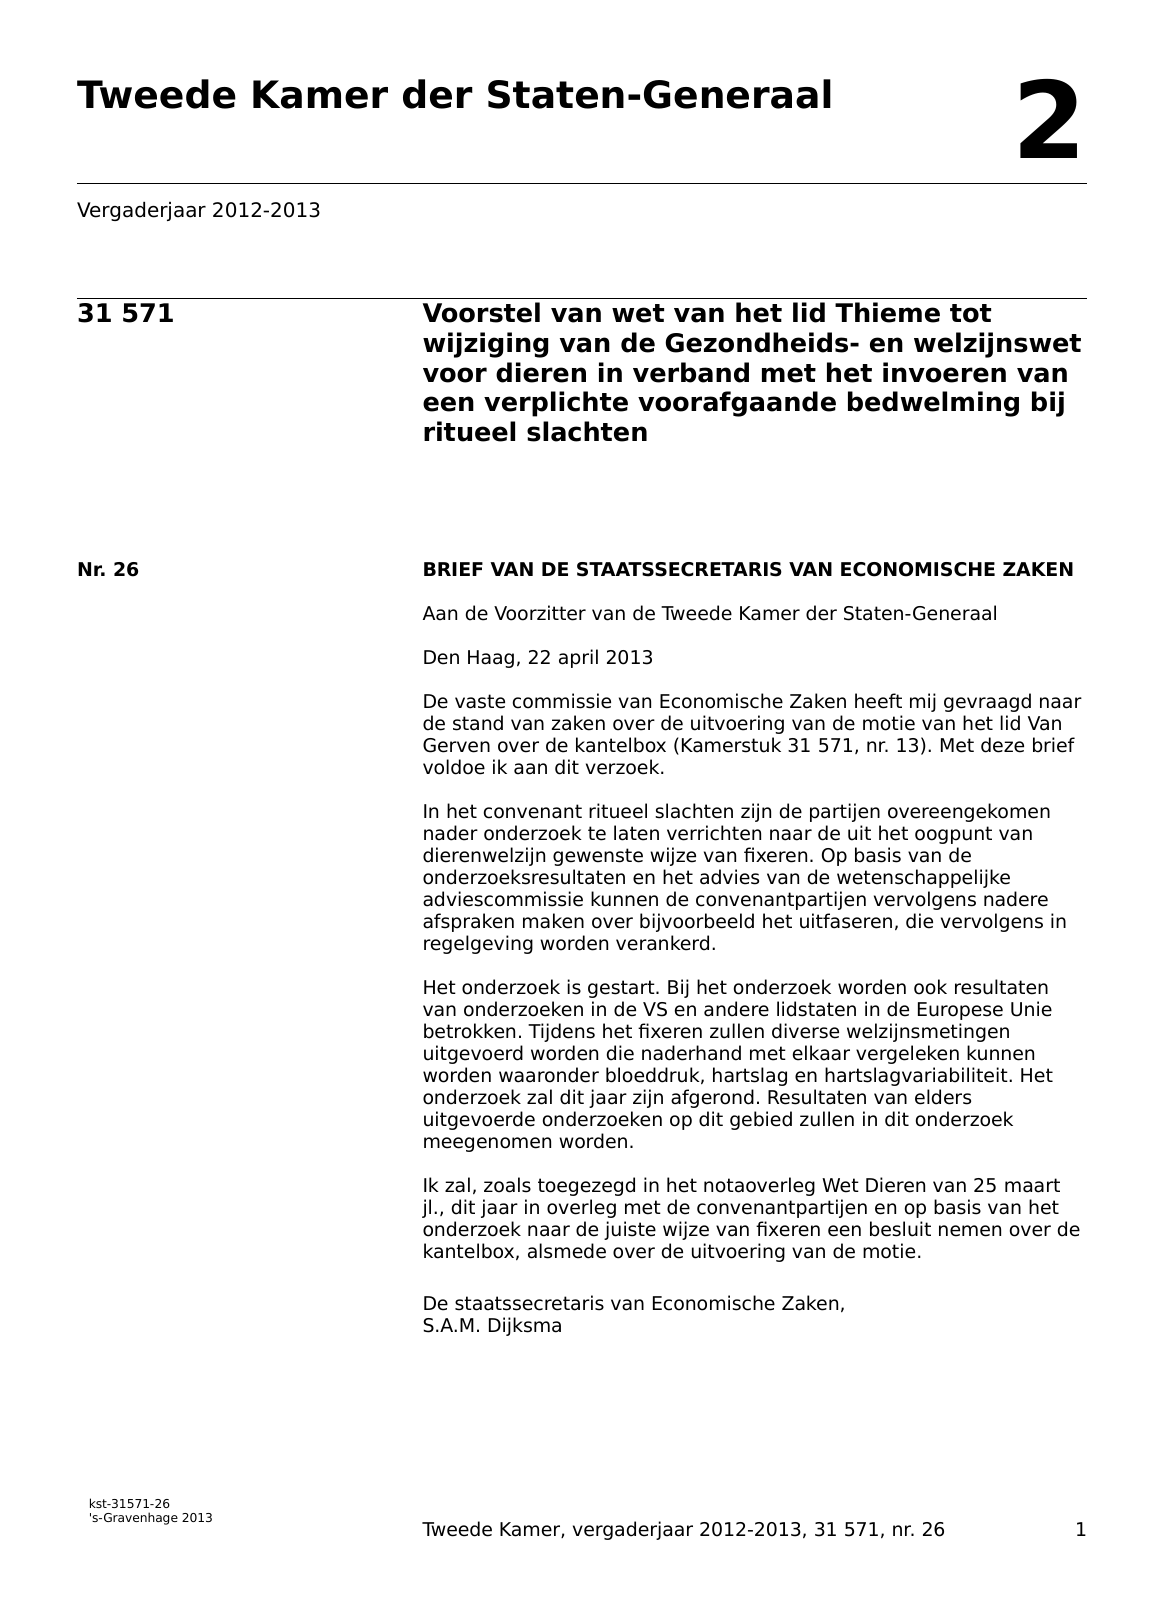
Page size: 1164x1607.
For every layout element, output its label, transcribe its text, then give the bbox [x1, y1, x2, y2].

text 's-Gravenhage 2013 [88, 1511, 323, 1525]
text De staatssecretaris van Economische Zaken, S.A.M. Dijksma [422, 1293, 1087, 1337]
text De vaste commissie van Economische Zaken heeft mij gevraagd naar de stand van zaken over de uitvoering van de motie van het lid Van Gerven over de kantelbox (Kamerstuk 31 571, nr. 13). Met deze brief voldoe ik aan dit verzoek. [422, 691, 1087, 779]
text Aan de Voorzitter van de Tweede Kamer der Staten-Generaal [422, 603, 1087, 624]
text Ik zal, zoals toegezegd in het notaoverleg Wet Dieren van 25 maart jl., dit jaar in overleg met de convenantpartijen en op basis van het onderzoek naar de juiste wijze van fixeren een besluit nemen over de kantelbox, alsmede over de uitvoering van de motie. [422, 1175, 1087, 1263]
subtitle 31 571 Voorstel van wet van het lid Thieme tot wijziging van de Gezondheids- en welzijnswet voor dieren in verband met het invoeren van een verplichte voorafgaande bedwelming bij ritueel slachten [77, 299, 1087, 447]
text In het convenant ritueel slachten zijn de partijen overeengekomen nader onderzoek te laten verrichten naar de uit het oogpunt van dierenwelzijn gewenste wijze van fixeren. Op basis van de onderzoeksresultaten en het advies van de wetenschappelijke adviescommissie kunnen de convenantpartijen vervolgens nadere afspraken maken over bijvoorbeeld het uitfaseren, die vervolgens in regelgeving worden verankerd. [422, 801, 1087, 955]
table_header Tweede Kamer der Staten-Generaal [77, 59, 886, 183]
text kst-31571-26 [88, 1497, 323, 1511]
text Den Haag, 22 april 2013 [422, 647, 1087, 669]
table_cell Vergaderjaar 2012-2013 [77, 184, 1087, 298]
subtitle Nr. 26 BRIEF VAN DE STAATSSECRETARIS VAN ECONOMISCHE ZAKEN [77, 558, 1087, 580]
table_header 2 [886, 59, 1087, 183]
text Het onderzoek is gestart. Bij het onderzoek worden ook resultaten van onderzoeken in de VS en andere lidstaten in de Europese Unie betrokken. Tijdens het fixeren zullen diverse welzijnsmetingen uitgevoerd worden die naderhand met elkaar vergeleken kunnen worden waaronder bloeddruk, hartslag en hartslagvariabiliteit. Het onderzoek zal dit jaar zijn afgerond. Resultaten van elders uitgevoerde onderzoeken op dit gebied zullen in dit onderzoek meegenomen worden. [422, 977, 1087, 1153]
